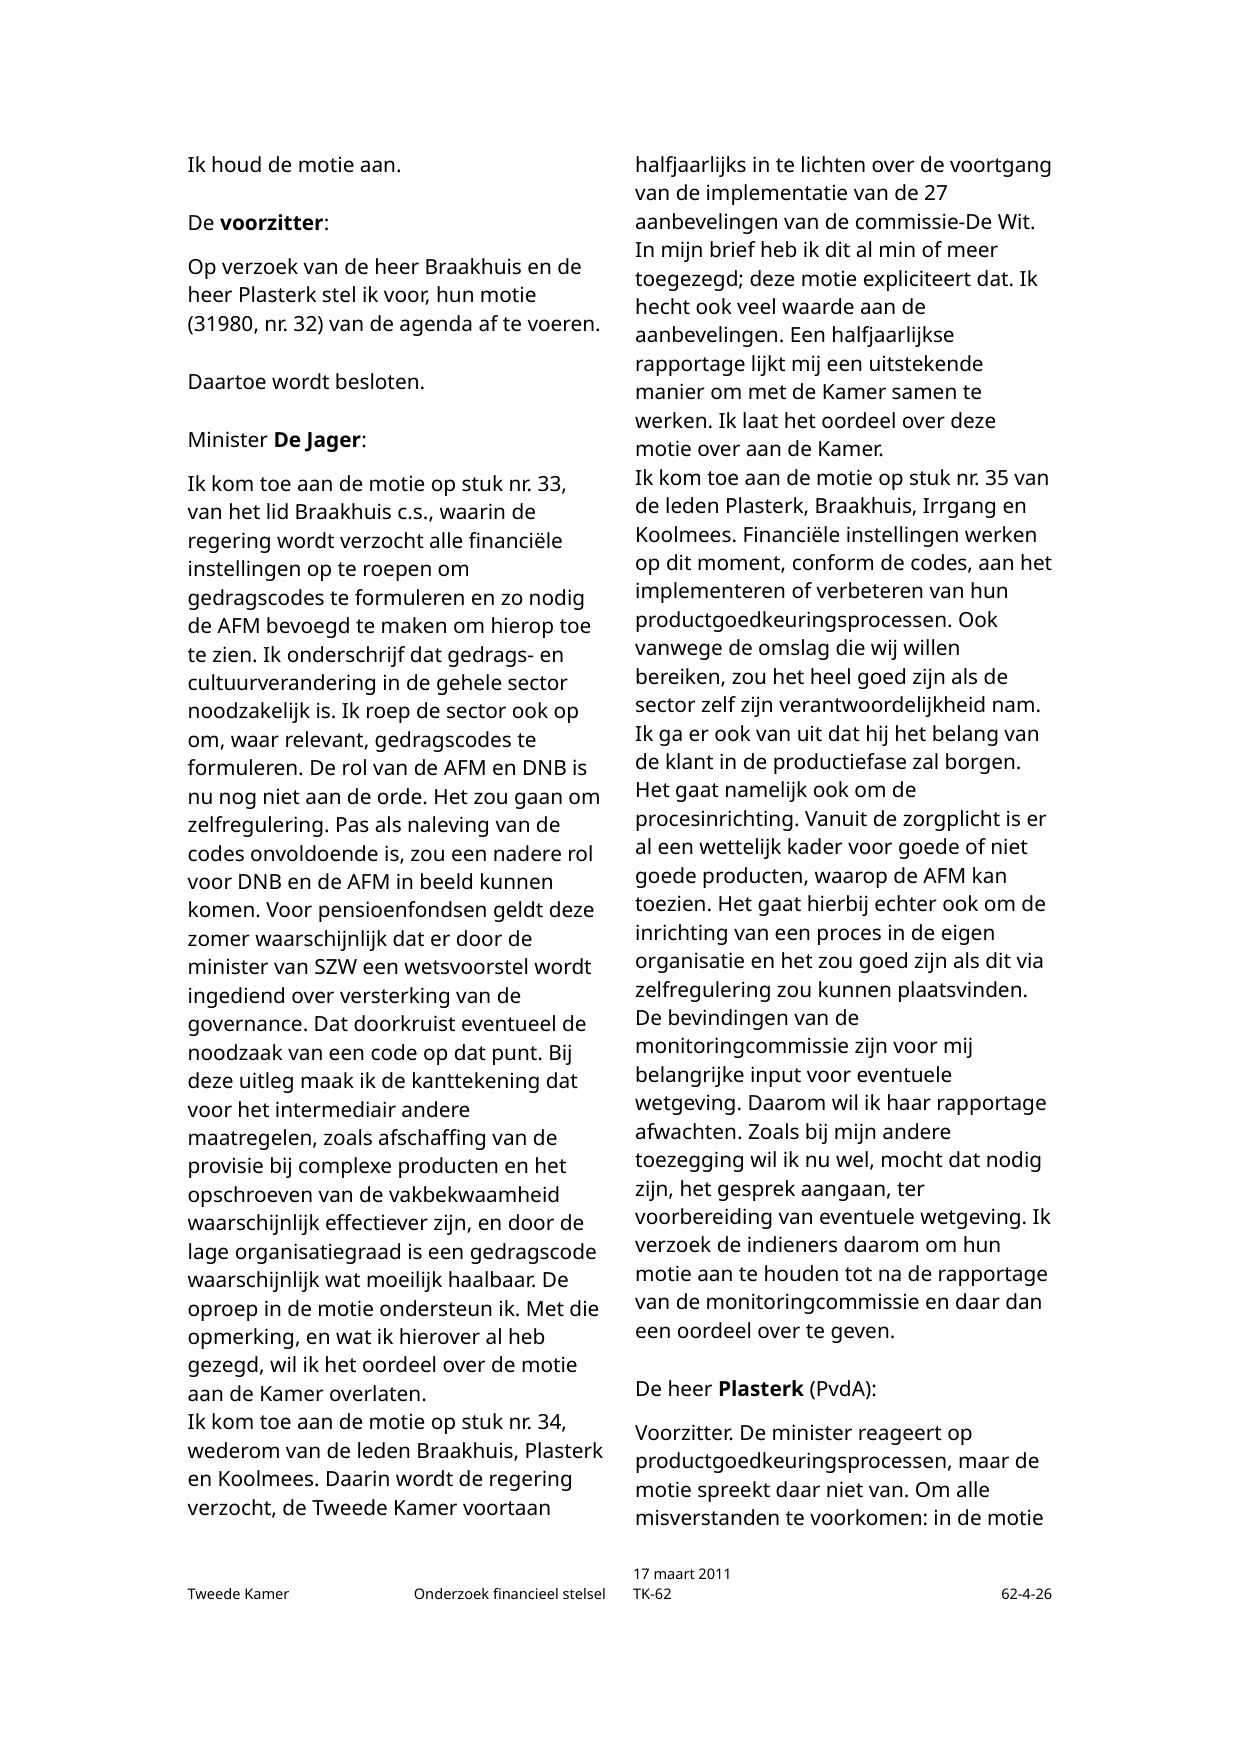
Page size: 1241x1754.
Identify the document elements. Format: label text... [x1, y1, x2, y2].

text Minister De Jager: [187, 426, 605, 454]
text De voorzitter: [187, 208, 605, 237]
text Ik kom toe aan de motie op stuk nr. 35 van de leden Plasterk, Braakhuis, Irrgang en Koolmees. Financiële instellingen werken op dit moment, conform de codes, aan het implementeren of verbeteren van hun productgoedkeuringsprocessen. Ook vanwege de omslag die wij willen bereiken, zou het heel goed zijn als de sector zelf zijn verantwoordelijkheid nam. Ik ga er ook van uit dat hij het belang van de klant in de productiefase zal borgen. Het gaat namelijk ook om de procesinrichting. Vanuit de zorgplicht is er al een wettelijk kader voor goede of niet goede producten, waarop de AFM kan toezien. Het gaat hierbij echter ook om de inrichting van een proces in de eigen organisatie en het zou goed zijn als dit via zelfregulering zou kunnen plaatsvinden. De bevindingen van de monitoringcommissie zijn voor mij belangrijke input voor eventuele wetgeving. Daarom wil ik haar rapportage afwachten. Zoals bij mijn andere toezegging wil ik nu wel, mocht dat nodig zijn, het gesprek aangaan, ter voorbereiding van eventuele wetgeving. Ik verzoek de indieners daarom om hun motie aan te houden tot na de rapportage van de monitoringcommissie en daar dan een oordeel over te geven. [635, 463, 1053, 1344]
text Voorzitter. De minister reageert op productgoedkeuringsprocessen, maar de motie spreekt daar niet van. Om alle misverstanden te voorkomen: in de motie [635, 1418, 1053, 1532]
text Op verzoek van de heer Braakhuis en de heer Plasterk stel ik voor, hun motie (31980, nr. 32) van de agenda af te voeren. [187, 252, 605, 337]
text Ik kom toe aan de motie op stuk nr. 33, van het lid Braakhuis c.s., waarin de regering wordt verzocht alle financiële instellingen op te roepen om gedragscodes te formuleren en zo nodig de AFM bevoegd te maken om hierop toe te zien. Ik onderschrijf dat gedrags- en cultuurverandering in de gehele sector noodzakelijk is. Ik roep de sector ook op om, waar relevant, gedragscodes te formuleren. De rol van de AFM en DNB is nu nog niet aan de orde. Het zou gaan om zelfregulering. Pas als naleving van de codes onvoldoende is, zou een nadere rol voor DNB en de AFM in beeld kunnen komen. Voor pensioenfondsen geldt deze zomer waarschijnlijk dat er door de minister van SZW een wetsvoorstel wordt ingediend over versterking van de governance. Dat doorkruist eventueel de noodzaak van een code op dat punt. Bij deze uitleg maak ik de kanttekening dat voor het intermediair andere maatregelen, zoals afschaffing van de provisie bij complexe producten en het opschroeven van de vakbekwaamheid waarschijnlijk effectiever zijn, en door de lage organisatiegraad is een gedragscode waarschijnlijk wat moeilijk haalbaar. De oproep in de motie ondersteun ik. Met die opmerking, en wat ik hierover al heb gezegd, wil ik het oordeel over de motie aan de Kamer overlaten. [187, 469, 605, 1407]
text De heer Plasterk (PvdA): [635, 1374, 1053, 1403]
text Daartoe wordt besloten. [187, 367, 605, 396]
text Ik houd de motie aan. [187, 150, 605, 178]
text halfjaarlijks in te lichten over de voortgang van de implementatie van de 27 aanbevelingen van de commissie-De Wit. In mijn brief heb ik dit al min of meer toegezegd; deze motie expliciteert dat. Ik hecht ook veel waarde aan de aanbevelingen. Een halfjaarlijkse rapportage lijkt mij een uitstekende manier om met de Kamer samen te werken. Ik laat het oordeel over deze motie over aan de Kamer. [635, 150, 1053, 463]
text Ik kom toe aan de motie op stuk nr. 34, wederom van de leden Braakhuis, Plasterk en Koolmees. Daarin wordt de regering verzocht, de Tweede Kamer voortaan [187, 1407, 605, 1521]
